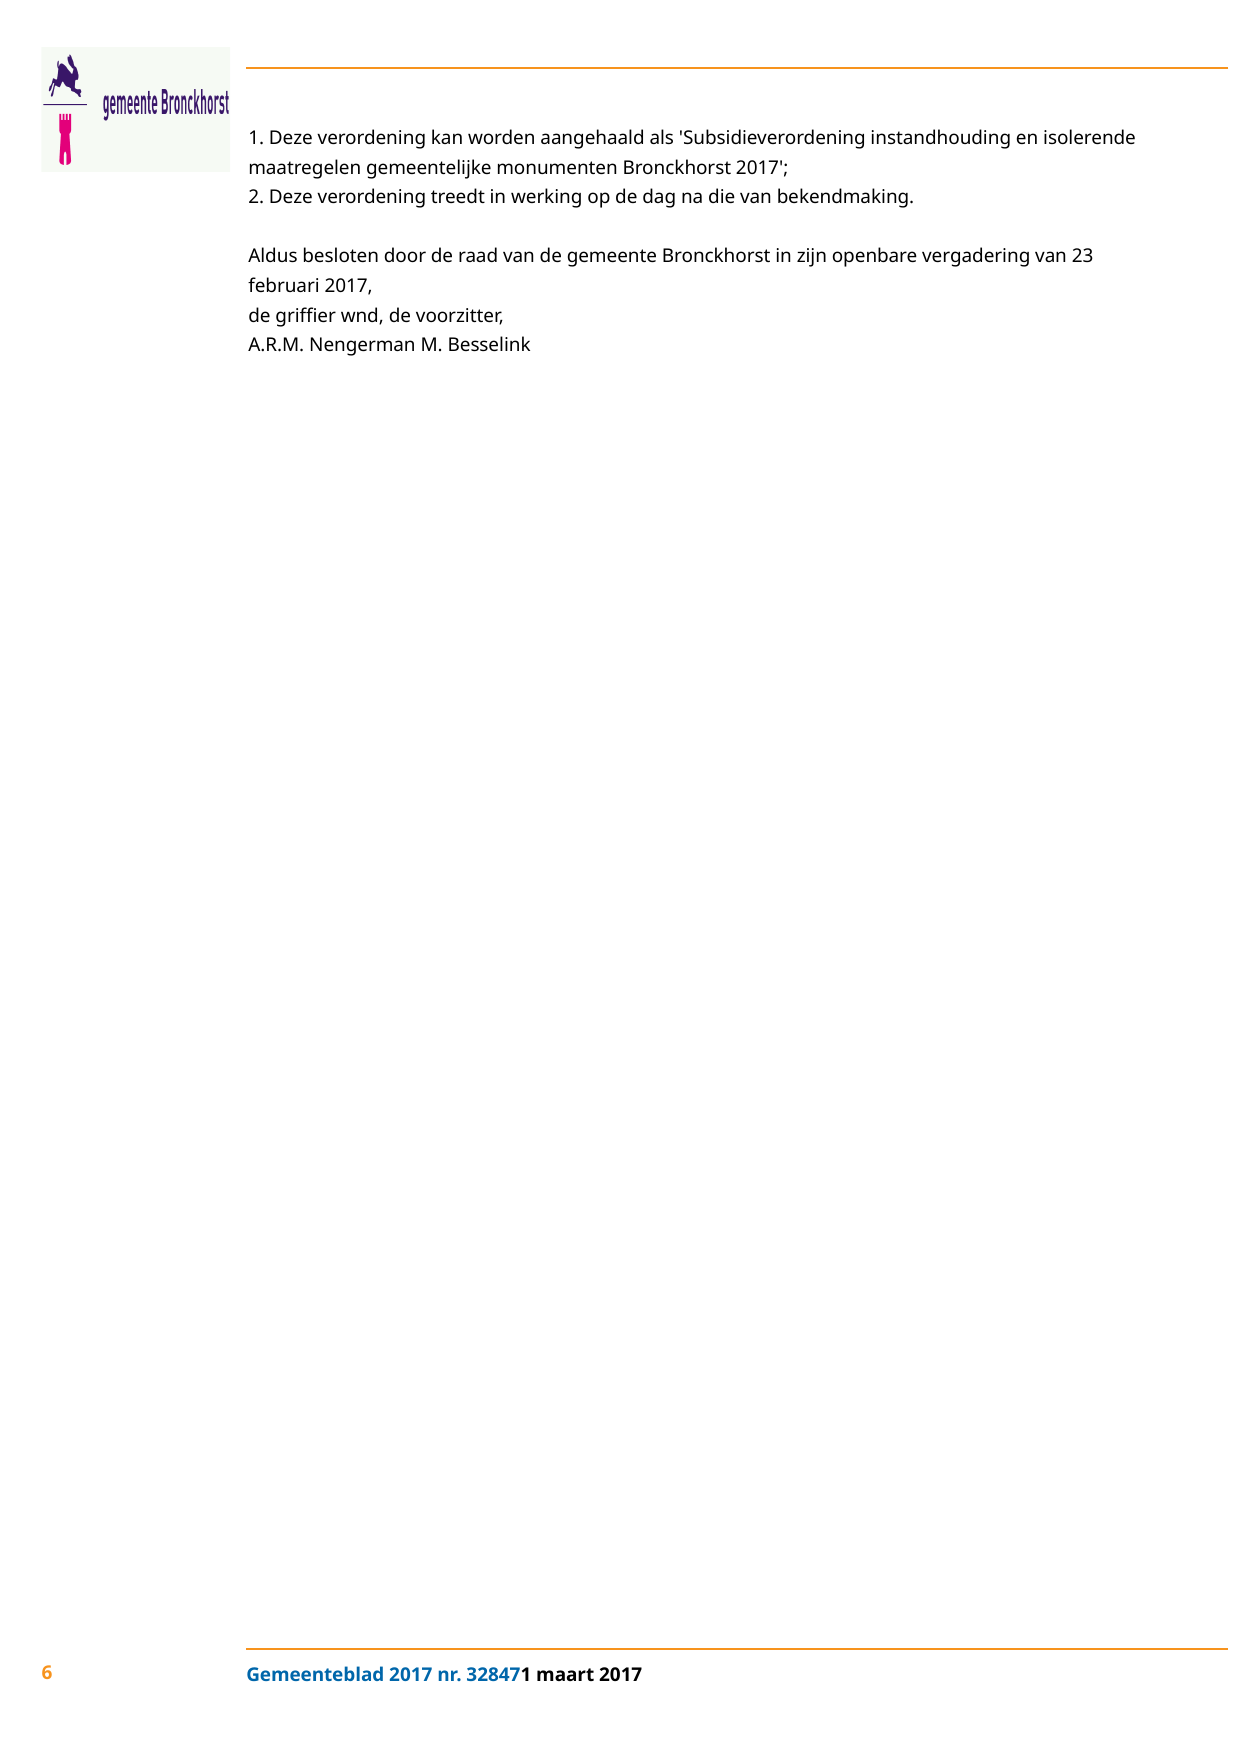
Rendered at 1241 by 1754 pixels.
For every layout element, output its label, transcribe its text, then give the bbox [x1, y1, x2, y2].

picture [41, 47, 231, 172]
text 1. Deze verordening kan worden aangehaald als 'Subsidieverordening instandhouding en isolerende maatregelen gemeentelijke monumenten Bronckhorst 2017'; [248, 124, 1152, 180]
text 2. Deze verordening treedt in werking op de dag na die van bekendmaking. [248, 183, 1152, 209]
text de griffier wnd, de voorzitter, [248, 302, 1152, 328]
text Aldus besloten door de raad van de gemeente Bronckhorst in zijn openbare vergadering van 23 februari 2017, [248, 243, 1152, 298]
text A.R.M. Nengerman M. Besselink [248, 331, 1152, 357]
